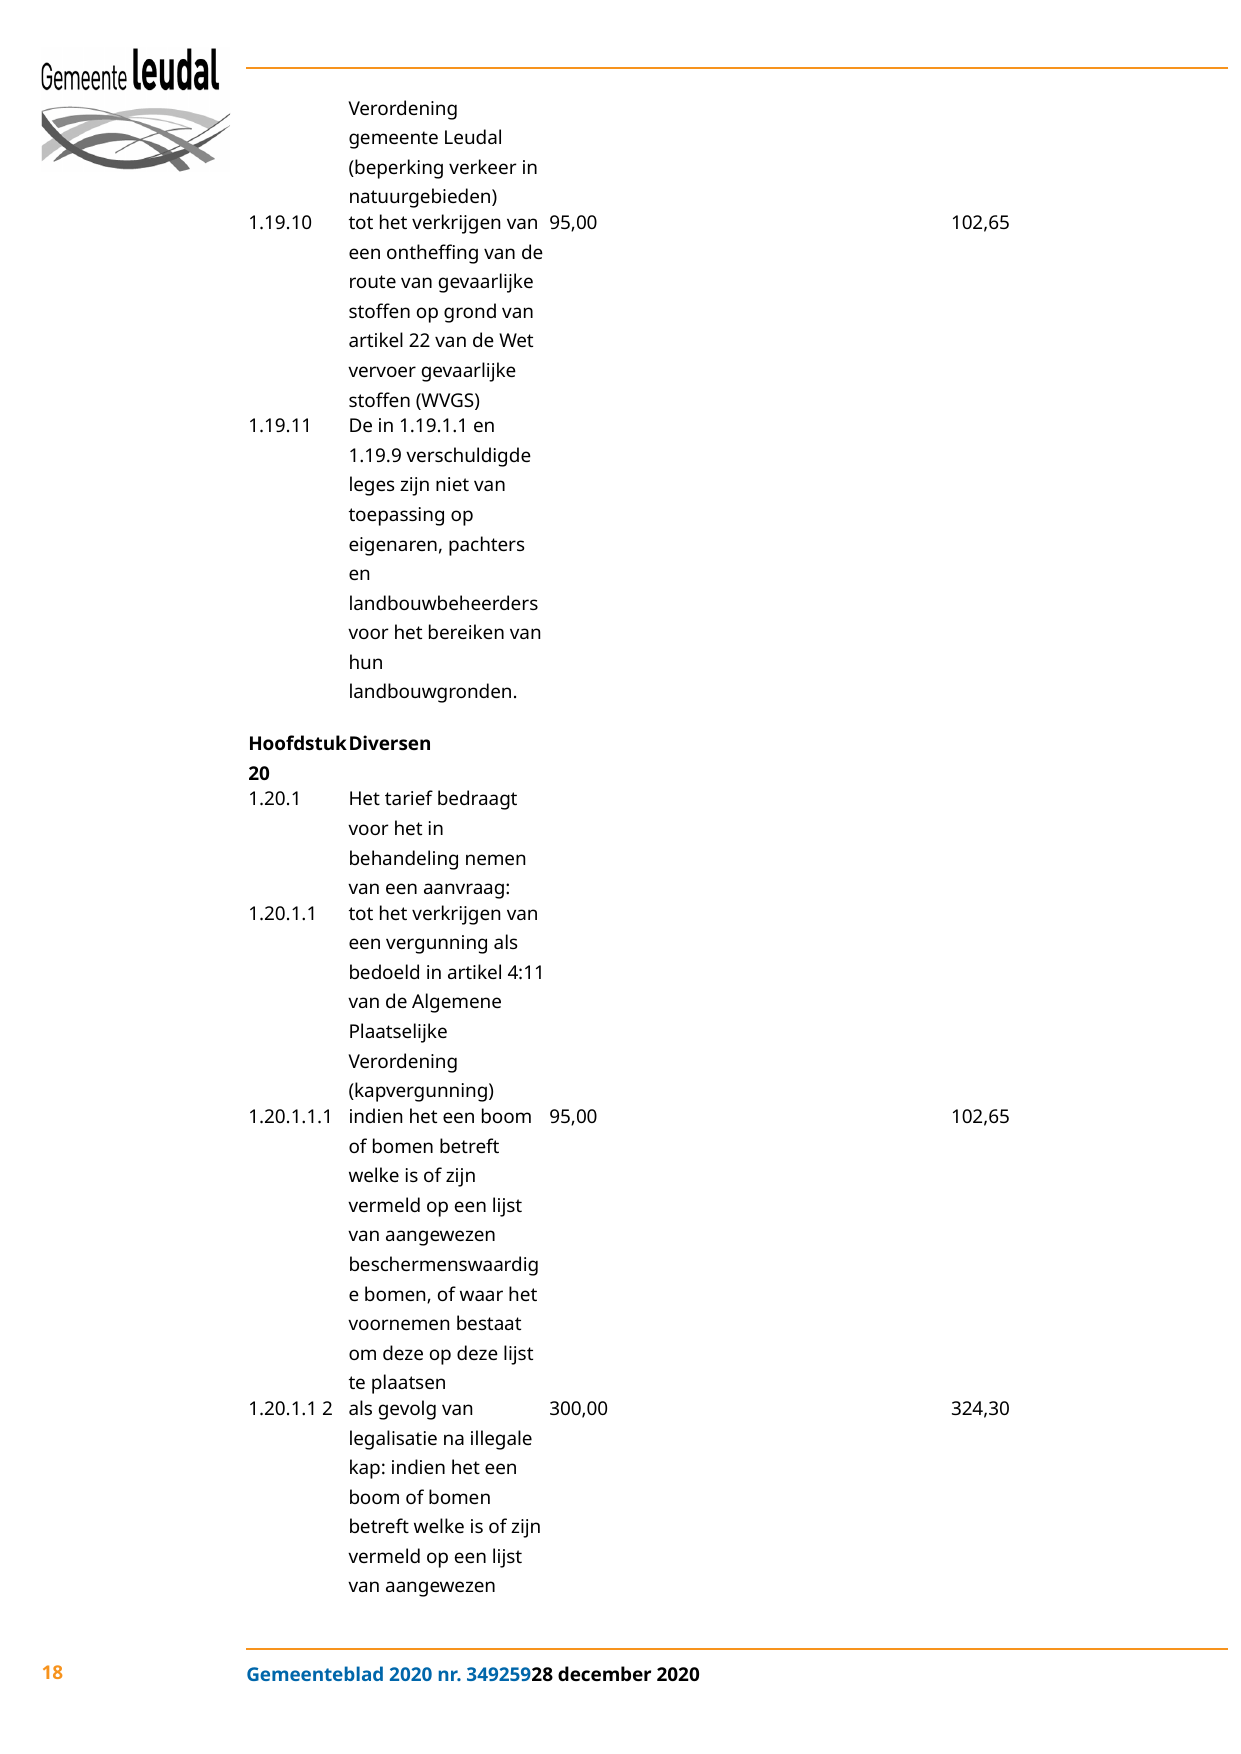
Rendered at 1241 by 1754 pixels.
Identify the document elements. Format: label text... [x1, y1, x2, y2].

table_cell [951, 413, 1152, 704]
table_cell [951, 730, 1152, 786]
table_cell Het tarief bedraagt voor het in behandeling nemen van een aanvraag: [348, 786, 549, 900]
table_cell indien het een boom of bomen betreft welke is of zijn vermeld op een lijst van aangewezen beschermenswaardige bomen, of waar het voornemen bestaat om deze op deze lijst te plaatsen [348, 1103, 549, 1395]
picture [41, 47, 231, 172]
table_cell tot het verkrijgen van een vergunning als bedoeld in artikel 4:11 van de Algemene Plaatselijke Verordening (kapvergunning) [348, 900, 549, 1103]
table_cell [549, 900, 951, 1103]
table_cell 102,65 [951, 209, 1152, 412]
table_cell tot het verkrijgen van een ontheffing van de route van gevaarlijke stoffen op grond van artikel 22 van de Wet vervoer gevaarlijke stoffen (WVGS) [348, 209, 549, 412]
table_cell [951, 900, 1152, 1103]
table_cell 95,00 [549, 1103, 951, 1395]
table_cell 95,00 [549, 209, 951, 412]
table_cell [951, 786, 1152, 900]
table_cell [348, 705, 549, 730]
table_cell als gevolg van legalisatie na illegale kap: indien het een boom of bomen betreft welke is of zijn vermeld op een lijst van aangewezen [348, 1395, 549, 1598]
table_cell 1.19.11 [248, 413, 348, 704]
table_cell 1.20.1.1 [248, 900, 348, 1103]
table_cell [248, 705, 348, 730]
table_cell [549, 413, 951, 704]
table_cell 1.20.1.1.1 [248, 1103, 348, 1395]
table_cell Hoofdstuk 20 [248, 730, 348, 786]
table_cell 324,30 [951, 1395, 1152, 1598]
table_cell [549, 95, 951, 209]
table_cell Diversen [348, 730, 549, 786]
table_cell [248, 95, 348, 209]
table_cell Verordening gemeente Leudal (beperking verkeer in natuurgebieden) [348, 95, 549, 209]
table_cell [549, 730, 951, 786]
table_cell De in 1.19.1.1 en 1.19.9 verschuldigde leges zijn niet van toepassing op eigenaren, pachters en landbouwbeheerders voor het bereiken van hun landbouwgronden. [348, 413, 549, 704]
table_cell 1.20.1 [248, 786, 348, 900]
table_cell 102,65 [951, 1103, 1152, 1395]
table_cell [549, 786, 951, 900]
table_cell 300,00 [549, 1395, 951, 1598]
table_cell 1.20.1.1 2 [248, 1395, 348, 1598]
table_cell [951, 705, 1152, 730]
table_cell [951, 95, 1152, 209]
table_cell 1.19.10 [248, 209, 348, 412]
table_cell [549, 705, 951, 730]
